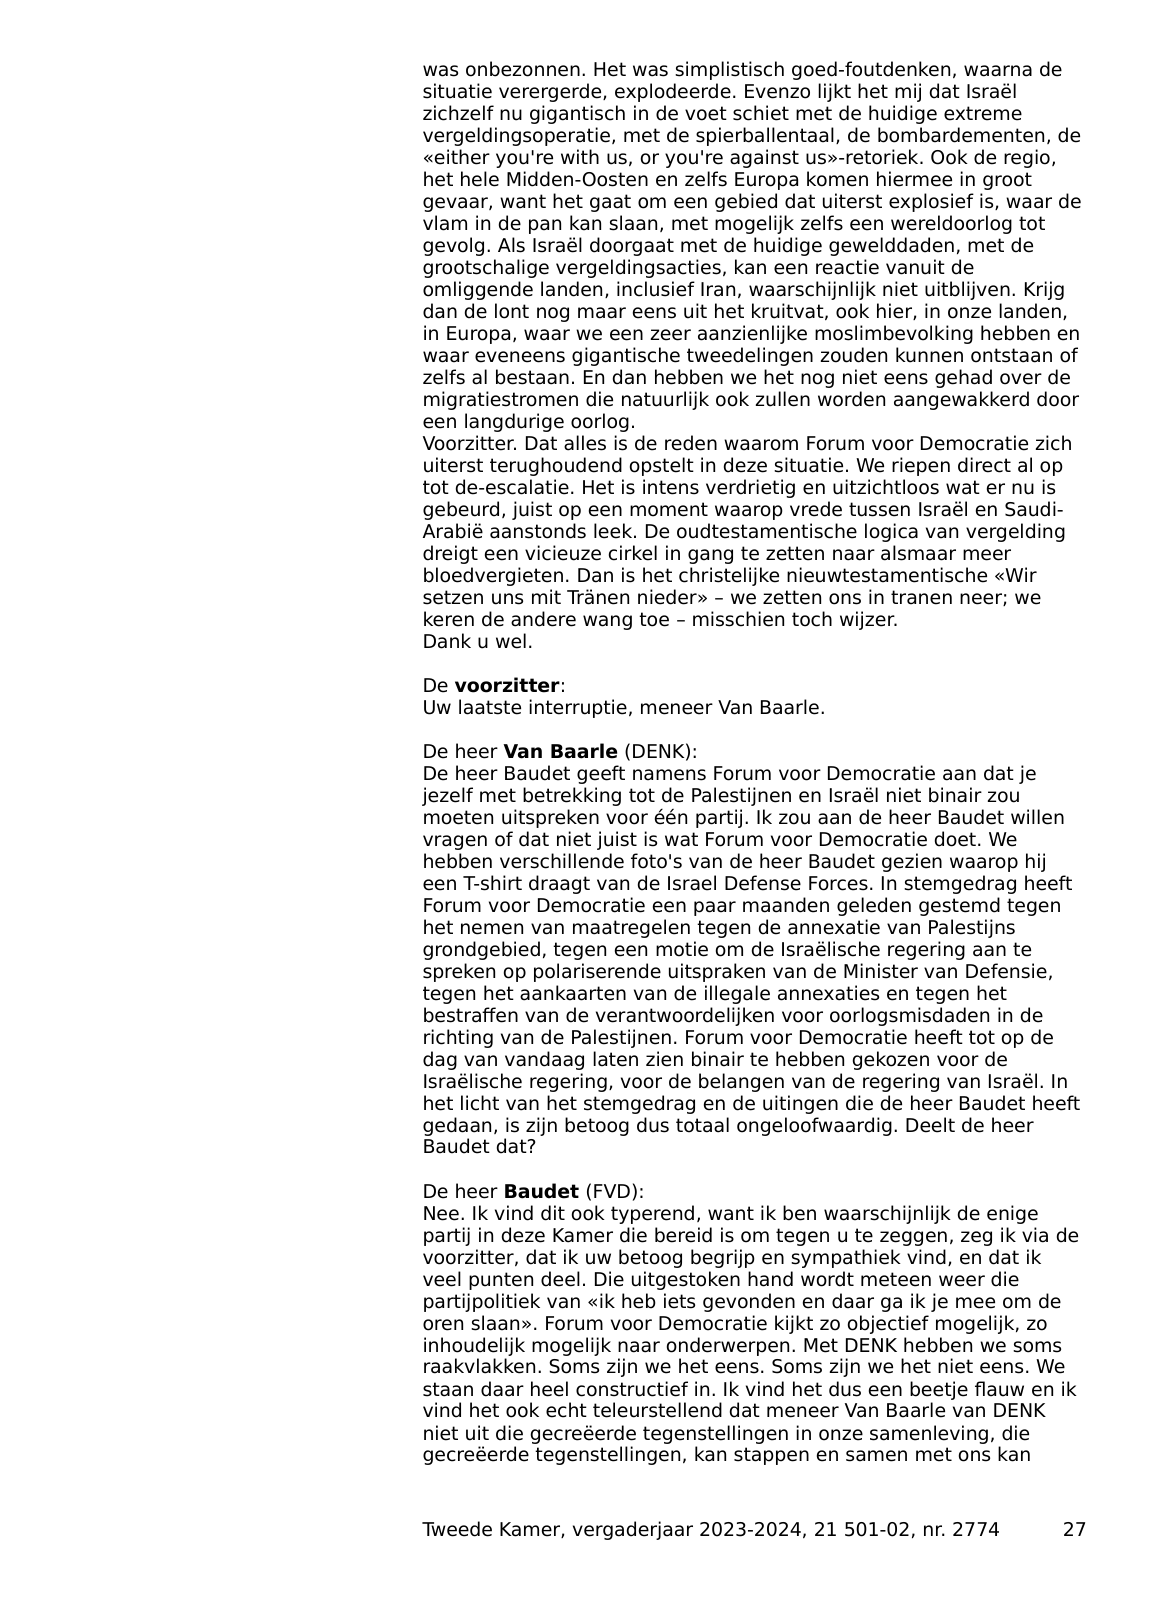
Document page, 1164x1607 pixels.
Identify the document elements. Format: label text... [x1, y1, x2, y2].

text Nee. Ik vind dit ook typerend, want ik ben waarschijnlijk de enige partij in deze Kamer die bereid is om tegen u te zeggen, zeg ik via de voorzitter, dat ik uw betoog begrijp en sympathiek vind, en dat ik veel punten deel. Die uitgestoken hand wordt meteen weer die partijpolitiek van «ik heb iets gevonden en daar ga ik je mee om de oren slaan». Forum voor Democratie kijkt zo objectief mogelijk, zo inhoudelijk mogelijk naar onderwerpen. Met DENK hebben we soms raakvlakken. Soms zijn we het eens. Soms zijn we het niet eens. We staan daar heel constructief in. Ik vind het dus een beetje flauw en ik vind het ook echt teleurstellend dat meneer Van Baarle van DENK niet uit die gecreëerde tegenstellingen in onze samenleving, die gecreëerde tegenstellingen, kan stappen en samen met ons kan [422, 1203, 1087, 1466]
text De heer Baudet (FVD): [422, 1181, 1087, 1203]
text De heer Baudet geeft namens Forum voor Democratie aan dat je jezelf met betrekking tot de Palestijnen en Israël niet binair zou moeten uitspreken voor één partij. Ik zou aan de heer Baudet willen vragen of dat niet juist is wat Forum voor Democratie doet. We hebben verschillende foto's van de heer Baudet gezien waarop hij een T-shirt draagt van de Israel Defense Forces. In stemgedrag heeft Forum voor Democratie een paar maanden geleden gestemd tegen het nemen van maatregelen tegen de annexatie van Palestijns grondgebied, tegen een motie om de Israëlische regering aan te spreken op polariserende uitspraken van de Minister van Defensie, tegen het aankaarten van de illegale annexaties en tegen het bestraffen van de verantwoordelijken voor oorlogsmisdaden in de richting van de Palestijnen. Forum voor Democratie heeft tot op de dag van vandaag laten zien binair te hebben gekozen voor de Israëlische regering, voor de belangen van de regering van Israël. In het licht van het stemgedrag en de uitingen die de heer Baudet heeft gedaan, is zijn betoog dus totaal ongeloofwaardig. Deelt de heer Baudet dat? [422, 763, 1087, 1158]
text De heer Van Baarle (DENK): [422, 741, 1087, 763]
text Uw laatste interruptie, meneer Van Baarle. [422, 697, 1087, 719]
text De voorzitter: [422, 675, 1087, 697]
text Dank u wel. [422, 631, 1087, 652]
text was onbezonnen. Het was simplistisch goed-foutdenken, waarna de situatie verergerde, explodeerde. Evenzo lijkt het mij dat Israël zichzelf nu gigantisch in de voet schiet met de huidige extreme vergeldingsoperatie, met de spierballentaal, de bombardementen, de «either you're with us, or you're against us»-retoriek. Ook de regio, het hele Midden-Oosten en zelfs Europa komen hiermee in groot gevaar, want het gaat om een gebied dat uiterst explosief is, waar de vlam in de pan kan slaan, met mogelijk zelfs een wereldoorlog tot gevolg. Als Israël doorgaat met de huidige gewelddaden, met de grootschalige vergeldingsacties, kan een reactie vanuit de omliggende landen, inclusief Iran, waarschijnlijk niet uitblijven. Krijg dan de lont nog maar eens uit het kruitvat, ook hier, in onze landen, in Europa, waar we een zeer aanzienlijke moslimbevolking hebben en waar eveneens gigantische tweedelingen zouden kunnen ontstaan of zelfs al bestaan. En dan hebben we het nog niet eens gehad over de migratiestromen die natuurlijk ook zullen worden aangewakkerd door een langdurige oorlog. [422, 59, 1087, 433]
text Voorzitter. Dat alles is de reden waarom Forum voor Democratie zich uiterst terughoudend opstelt in deze situatie. We riepen direct al op tot de-escalatie. Het is intens verdrietig en uitzichtloos wat er nu is gebeurd, juist op een moment waarop vrede tussen Israël en Saudi-Arabië aanstonds leek. De oudtestamentische logica van vergelding dreigt een vicieuze cirkel in gang te zetten naar alsmaar meer bloedvergieten. Dan is het christelijke nieuwtestamentische «Wir setzen uns mit Tränen nieder» – we zetten ons in tranen neer; we keren de andere wang toe – misschien toch wijzer. [422, 433, 1087, 631]
